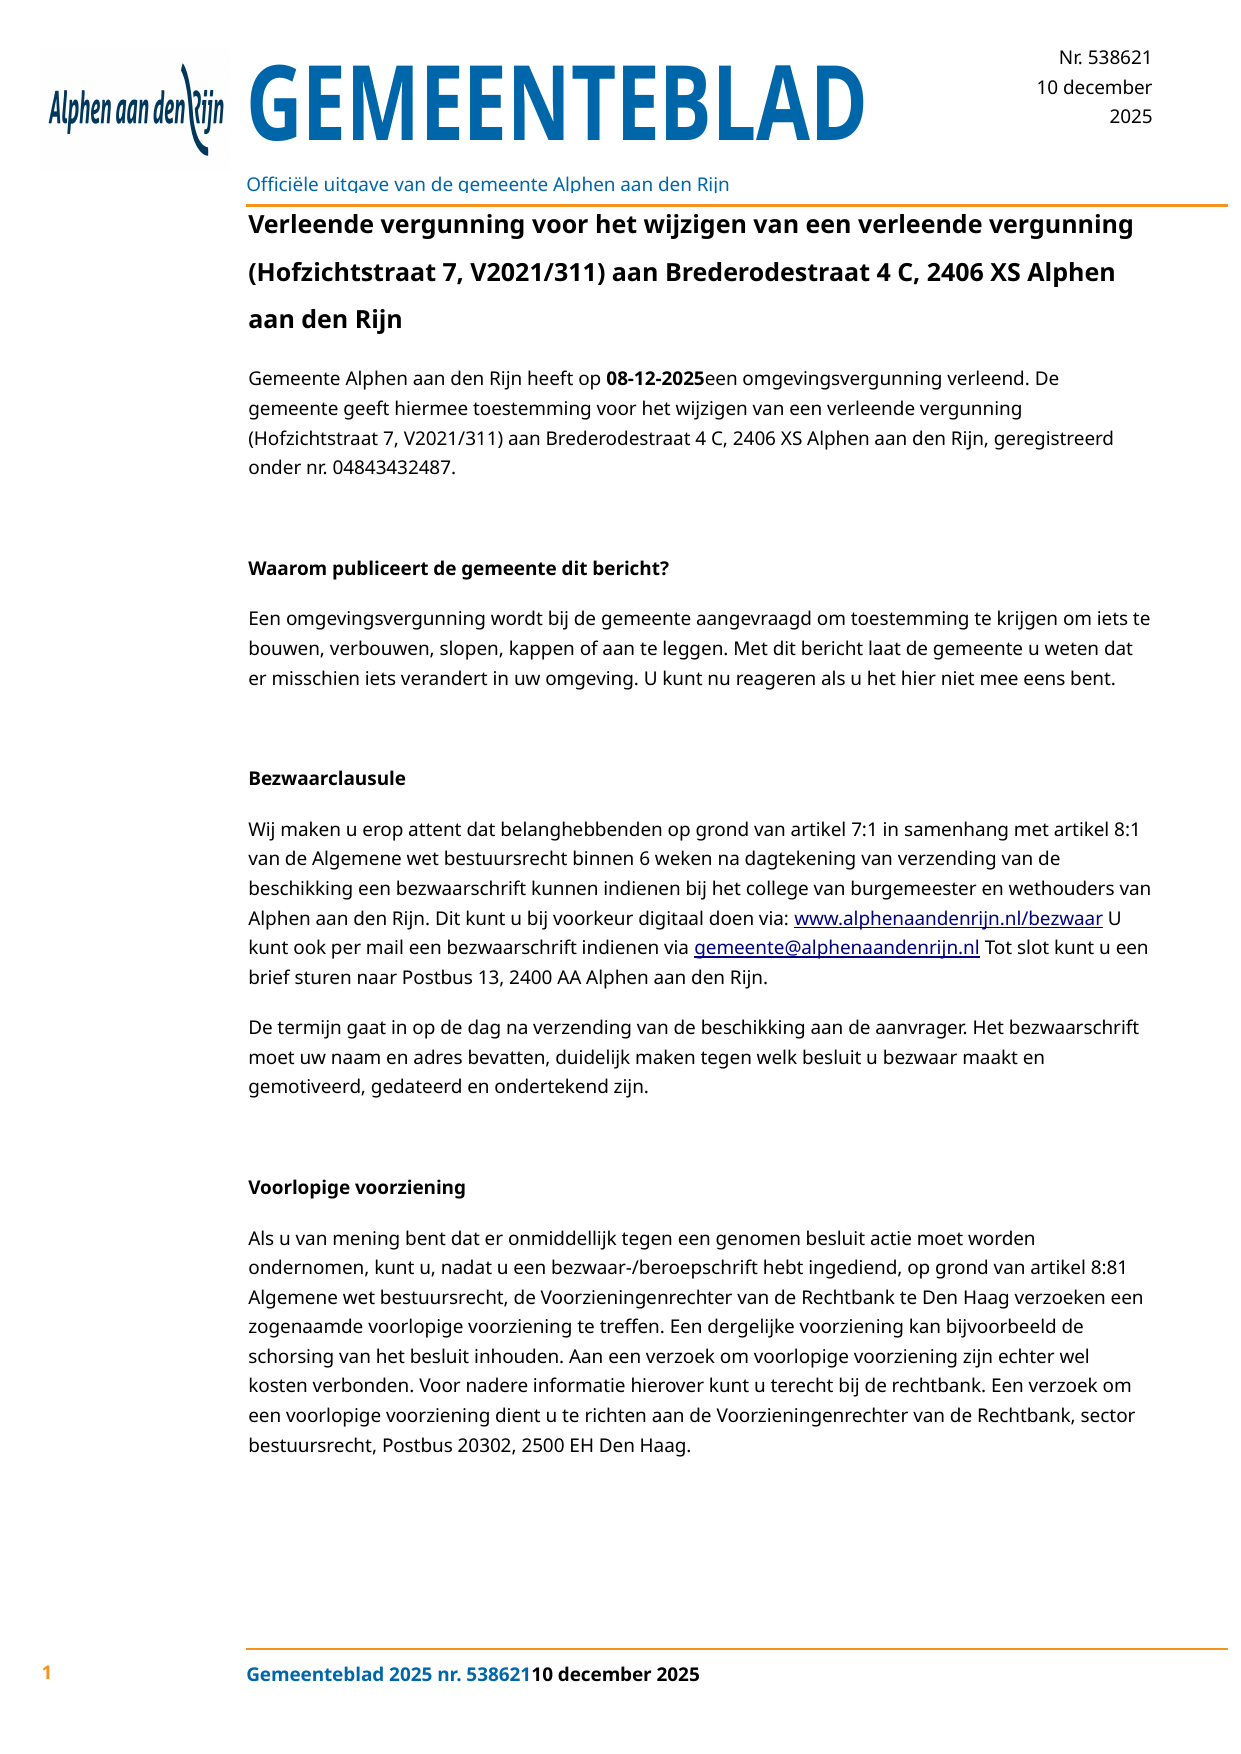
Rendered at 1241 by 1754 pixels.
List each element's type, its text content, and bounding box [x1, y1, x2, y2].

text De termijn gaat in op de dag na verzending van de beschikking aan de aanvrager. Het bezwaarschrift moet uw naam en adres bevatten, duidelijk maken tegen welk besluit u bezwaar maakt en gemotiveerd, gedateerd en ondertekend zijn. [248, 1014, 1152, 1099]
text Als u van mening bent dat er onmiddellijk tegen een genomen besluit actie moet worden ondernomen, kunt u, nadat u een bezwaar-/beroepschrift hebt ingediend, op grond van artikel 8:81 Algemene wet bestuursrecht, de Voorzieningenrechter van de Rechtbank te Den Haag verzoeken een zogenaamde voorlopige voorziening te treffen. Een dergelijke voorziening kan bijvoorbeeld de schorsing van het besluit inhouden. Aan een verzoek om voorlopige voorziening zijn echter wel kosten verbonden. Voor nadere informatie hierover kunt u terecht bij de rechtbank. Een verzoek om een voorlopige voorziening dient u te richten aan de Voorzieningenrechter van de Rechtbank, sector bestuursrecht, Postbus 20302, 2500 EH Den Haag. [248, 1225, 1152, 1457]
text Voorlopige voorziening [248, 1174, 1152, 1200]
text Bezwaarclausule [248, 766, 1152, 791]
text Gemeente Alphen aan den Rijn heeft op 08-12-2025een omgevingsvergunning verleend. De gemeente geeft hiermee toestemming voor het wijzigen van een verleende vergunning (Hofzichtstraat 7, V2021/311) aan Brederodestraat 4 C, 2406 XS Alphen aan den Rijn, geregistreerd onder nr. 04843432487. [248, 366, 1152, 480]
text Waarom publiceert de gemeente dit bericht? [248, 555, 1152, 581]
text Wij maken u erop attent dat belanghebbenden op grond van artikel 7:1 in samenhang met artikel 8:1 van de Algemene wet bestuursrecht binnen 6 weken na dagtekening van verzending van de beschikking een bezwaarschrift kunnen indienen bij het college van burgemeester en wethouders van Alphen aan den Rijn. Dit kunt u bij voorkeur digitaal doen via: www.alphenaandenrijn.nl/bezwaar U kunt ook per mail een bezwaarschrift indienen via gemeente@alphenaandenrijn.nl Tot slot kunt u een brief sturen naar Postbus 13, 2400 AA Alphen aan den Rijn. [248, 816, 1152, 989]
text Verleende vergunning voor het wijzigen van een verleende vergunning (Hofzichtstraat 7, V2021/311) aan Brederodestraat 4 C, 2406 XS Alphen aan den Rijn [248, 207, 1152, 336]
picture [41, 47, 231, 172]
text Een omgevingsvergunning wordt bij de gemeente aangevraagd om toestemming te krijgen om iets te bouwen, verbouwen, slopen, kappen of aan te leggen. Met dit bericht laat de gemeente u weten dat er misschien iets verandert in uw omgeving. U kunt nu reageren als u het hier niet mee eens bent. [248, 606, 1152, 690]
